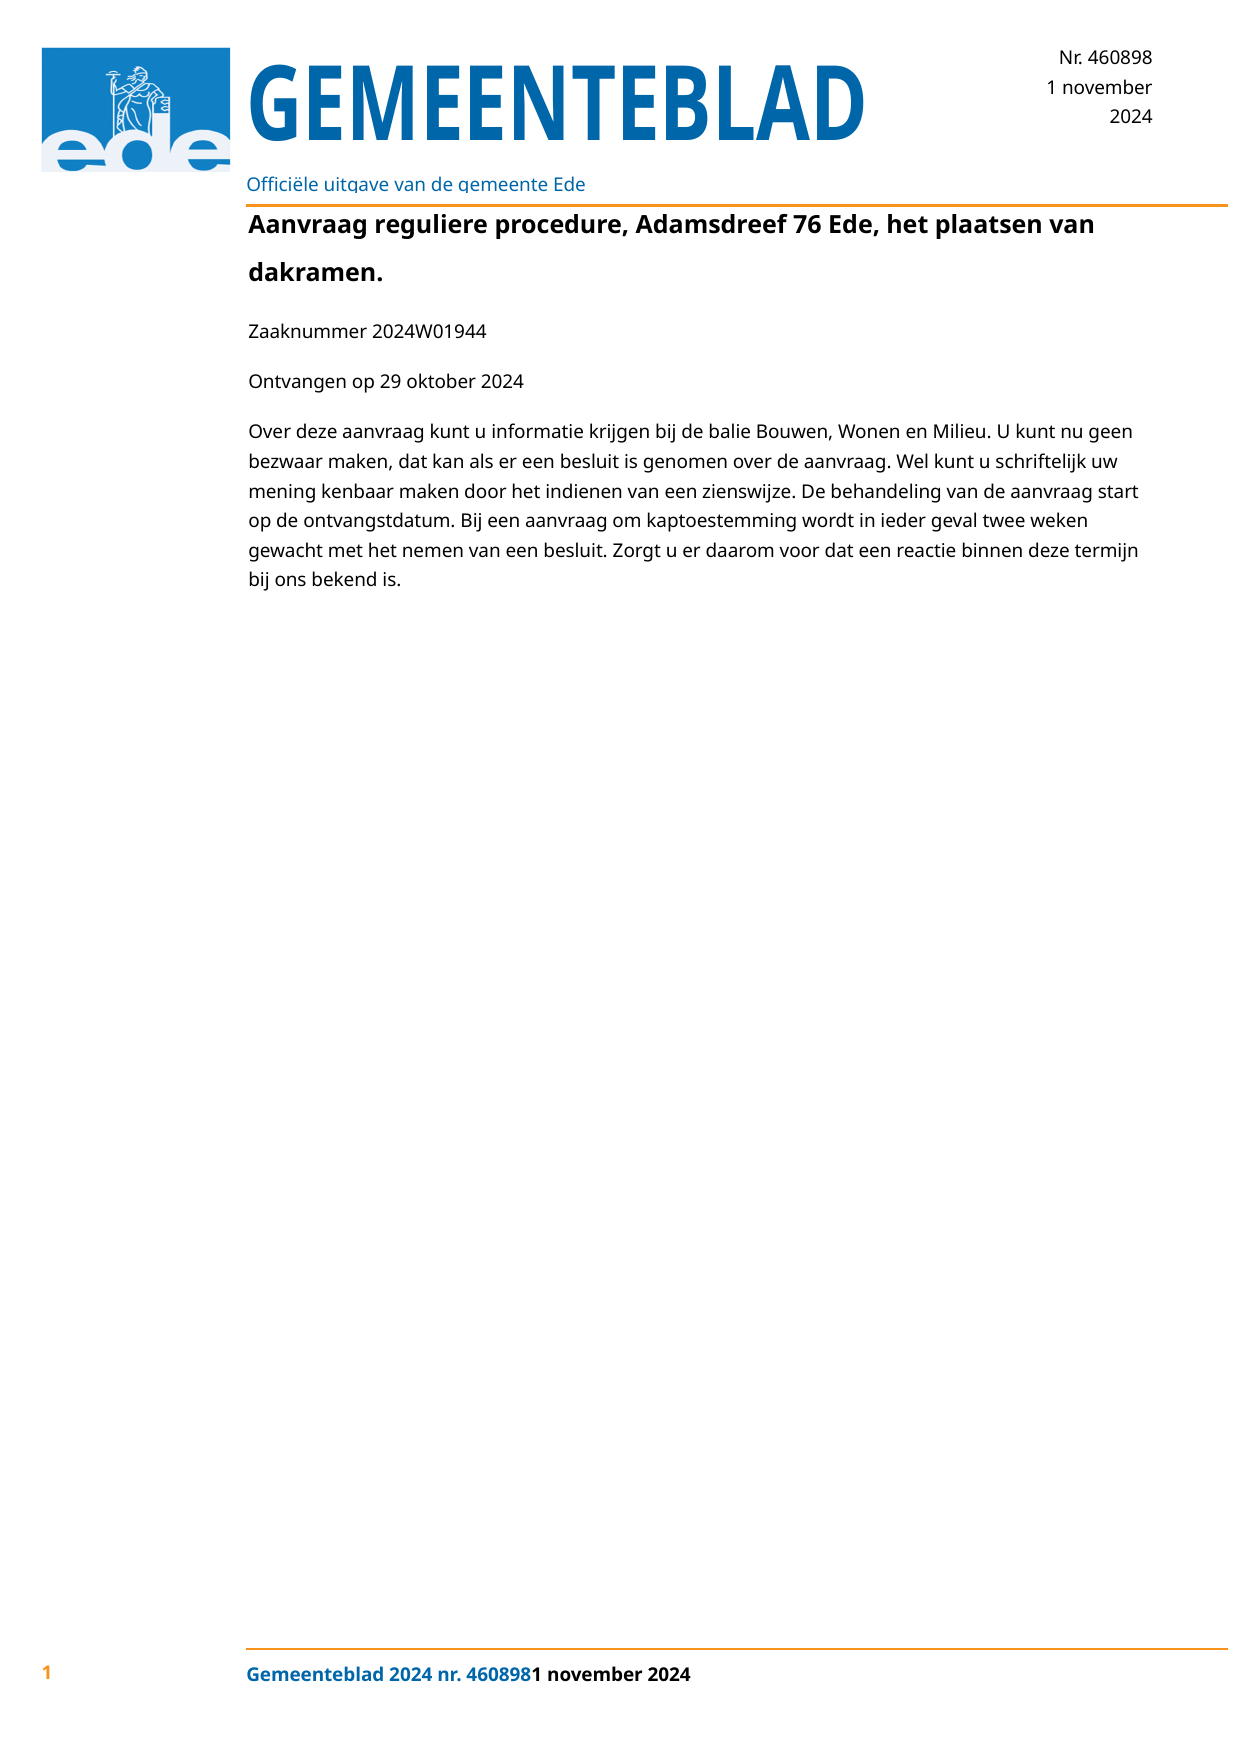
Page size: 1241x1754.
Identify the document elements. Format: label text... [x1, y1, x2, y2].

text Aanvraag reguliere procedure, Adamsdreef 76 Ede, het plaatsen van dakramen. [248, 207, 1152, 288]
text Ontvangen op 29 oktober 2024 [248, 368, 1152, 394]
text Over deze aanvraag kunt u informatie krijgen bij de balie Bouwen, Wonen en Milieu. U kunt nu geen bezwaar maken, dat kan als er een besluit is genomen over de aanvraag. Wel kunt u schriftelijk uw mening kenbaar maken door het indienen van een zienswijze. De behandeling van de aanvraag start op de ontvangstdatum. Bij een aanvraag om kaptoestemming wordt in ieder geval twee weken gewacht met het nemen van een besluit. Zorgt u er daarom voor dat een reactie binnen deze termijn bij ons bekend is. [248, 419, 1152, 592]
text Zaaknummer 2024W01944 [248, 318, 1152, 344]
picture [41, 47, 231, 172]
